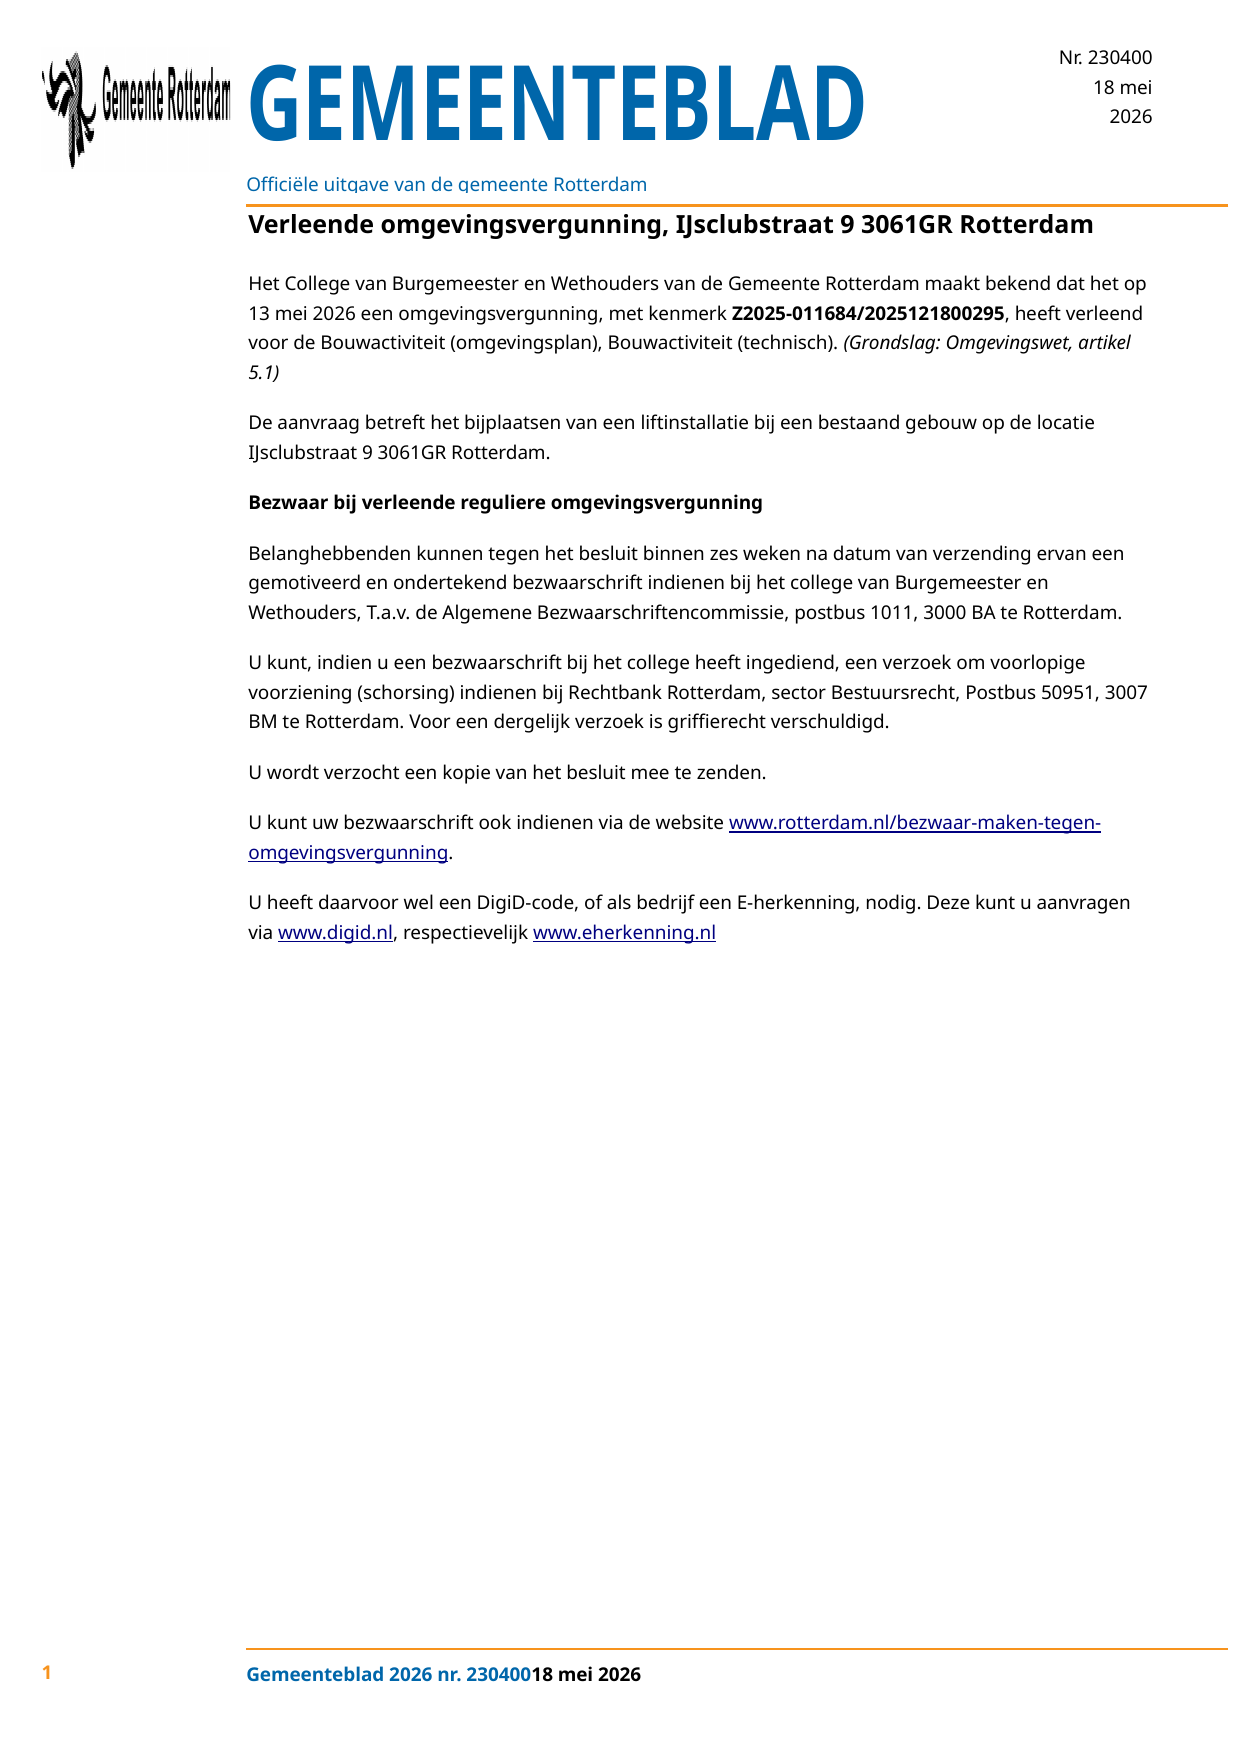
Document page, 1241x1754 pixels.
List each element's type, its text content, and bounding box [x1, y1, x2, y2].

text De aanvraag betreft het bijplaatsen van een liftinstallatie bij een bestaand gebouw op de locatie IJsclubstraat 9 3061GR Rotterdam. [248, 409, 1152, 465]
text Het College van Burgemeester en Wethouders van de Gemeente Rotterdam maakt bekend dat het op 13 mei 2026 een omgevingsvergunning, met kenmerk Z2025-011684/2025121800295, heeft verleend voor de Bouwactiviteit (omgevingsplan), Bouwactiviteit (technisch). (Grondslag: Omgevingswet, artikel 5.1) [248, 270, 1152, 385]
picture [41, 47, 231, 172]
text U kunt uw bezwaarschrift ook indienen via de website www.rotterdam.nl/bezwaar-maken-tegen-omgevingsvergunning. [248, 809, 1152, 865]
text Belanghebbenden kunnen tegen het besluit binnen zes weken na datum van verzending ervan een gemotiveerd en ondertekend bezwaarschrift indienen bij het college van Burgemeester en Wethouders, T.a.v. de Algemene Bezwaarschriftencommissie, postbus 1011, 3000 BA te Rotterdam. [248, 540, 1152, 625]
text U wordt verzocht een kopie van het besluit mee te zenden. [248, 759, 1152, 785]
text U heeft daarvoor wel een DigiD-code, of als bedrijf een E-herkenning, nodig. Deze kunt u aanvragen via www.digid.nl, respectievelijk www.eherkenning.nl [248, 889, 1152, 945]
text U kunt, indien u een bezwaarschrift bij het college heeft ingediend, een verzoek om voorlopige voorziening (schorsing) indienen bij Rechtbank Rotterdam, sector Bestuursrecht, Postbus 50951, 3007 BM te Rotterdam. Voor een dergelijk verzoek is griffierecht verschuldigd. [248, 649, 1152, 734]
text Verleende omgevingsvergunning, IJsclubstraat 9 3061GR Rotterdam [248, 207, 1152, 241]
text Bezwaar bij verleende reguliere omgevingsvergunning [248, 489, 1152, 515]
